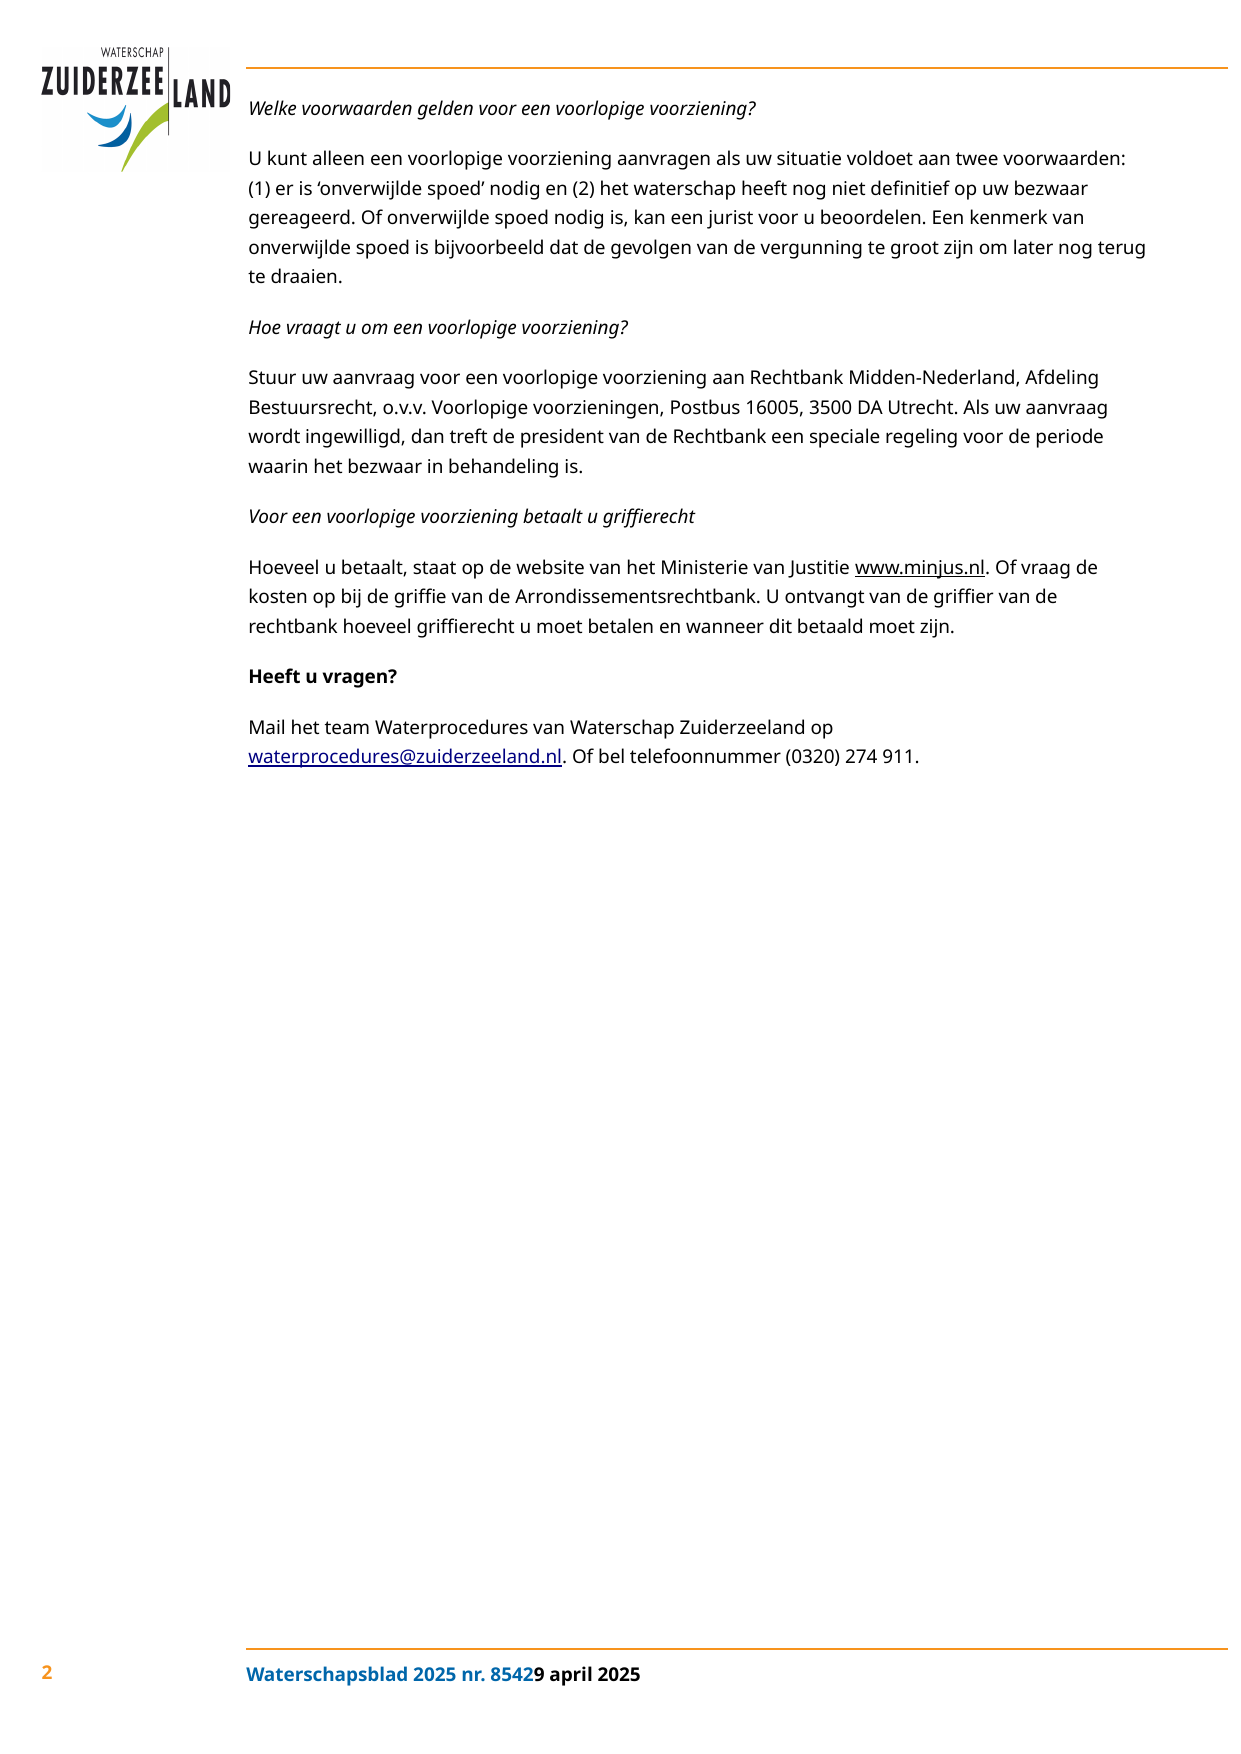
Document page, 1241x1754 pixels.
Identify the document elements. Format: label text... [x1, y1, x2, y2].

text Mail het team Waterprocedures van Waterschap Zuiderzeeland op waterprocedures@zuiderzeeland.nl. Of bel telefoonnummer (0320) 274 911. [248, 714, 1152, 769]
text Welke voorwaarden gelden voor een voorlopige voorziening? [248, 95, 1152, 121]
text Hoe vraagt u om een voorlopige voorziening? [248, 314, 1152, 340]
text Heeft u vragen? [248, 663, 1152, 689]
picture [41, 47, 231, 172]
text Stuur uw aanvraag voor een voorlopige voorziening aan Rechtbank Midden-Nederland, Afdeling Bestuursrecht, o.v.v. Voorlopige voorzieningen, Postbus 16005, 3500 DA Utrecht. Als uw aanvraag wordt ingewilligd, dan treft de president van de Rechtbank een speciale regeling voor de periode waarin het bezwaar in behandeling is. [248, 364, 1152, 479]
text Hoeveel u betaalt, staat op de website van het Ministerie van Justitie www.minjus.nl. Of vraag de kosten op bij de griffie van de Arrondissementsrechtbank. U ontvangt van de griffier van de rechtbank hoeveel griffierecht u moet betalen en wanneer dit betaald moet zijn. [248, 554, 1152, 639]
text Voor een voorlopige voorziening betaalt u griffierecht [248, 503, 1152, 529]
text U kunt alleen een voorlopige voorziening aanvragen als uw situatie voldoet aan twee voorwaarden: (1) er is ‘onverwijlde spoed’ nodig en (2) het waterschap heeft nog niet definitief op uw bezwaar gereageerd. Of onverwijlde spoed nodig is, kan een jurist voor u beoordelen. Een kenmerk van onverwijlde spoed is bijvoorbeeld dat de gevolgen van de vergunning te groot zijn om later nog terug te draaien. [248, 145, 1152, 289]
